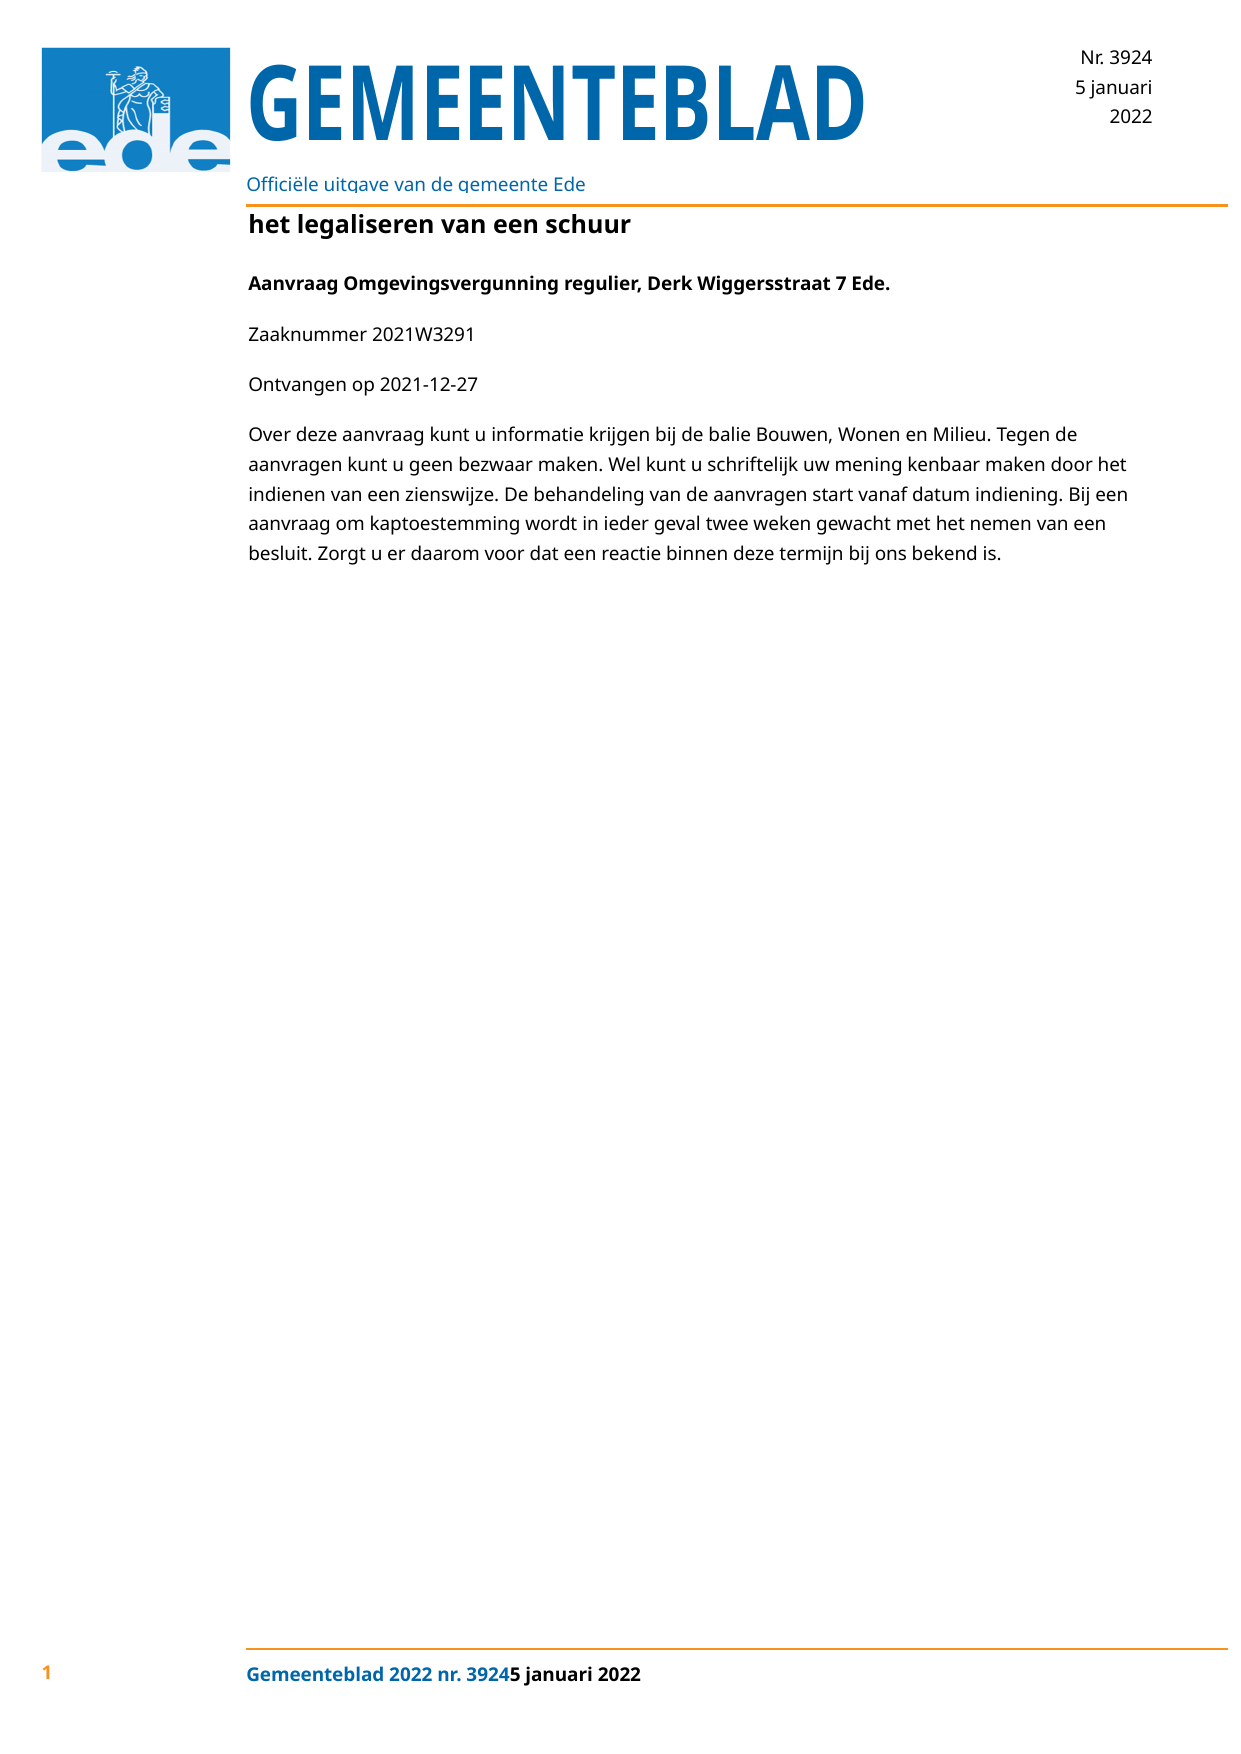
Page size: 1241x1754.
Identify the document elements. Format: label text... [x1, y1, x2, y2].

text Ontvangen op 2021-12-27 [248, 371, 1152, 397]
text Aanvraag Omgevingsvergunning regulier, Derk Wiggersstraat 7 Ede. [248, 270, 1152, 296]
text Over deze aanvraag kunt u informatie krijgen bij de balie Bouwen, Wonen en Milieu. Tegen de aanvragen kunt u geen bezwaar maken. Wel kunt u schriftelijk uw mening kenbaar maken door het indienen van een zienswijze. De behandeling van de aanvragen start vanaf datum indiening. Bij een aanvraag om kaptoestemming wordt in ieder geval twee weken gewacht met het nemen van een besluit. Zorgt u er daarom voor dat een reactie binnen deze termijn bij ons bekend is. [248, 422, 1152, 566]
text Zaaknummer 2021W3291 [248, 321, 1152, 346]
picture [41, 47, 231, 172]
text het legaliseren van een schuur [248, 207, 1152, 241]
